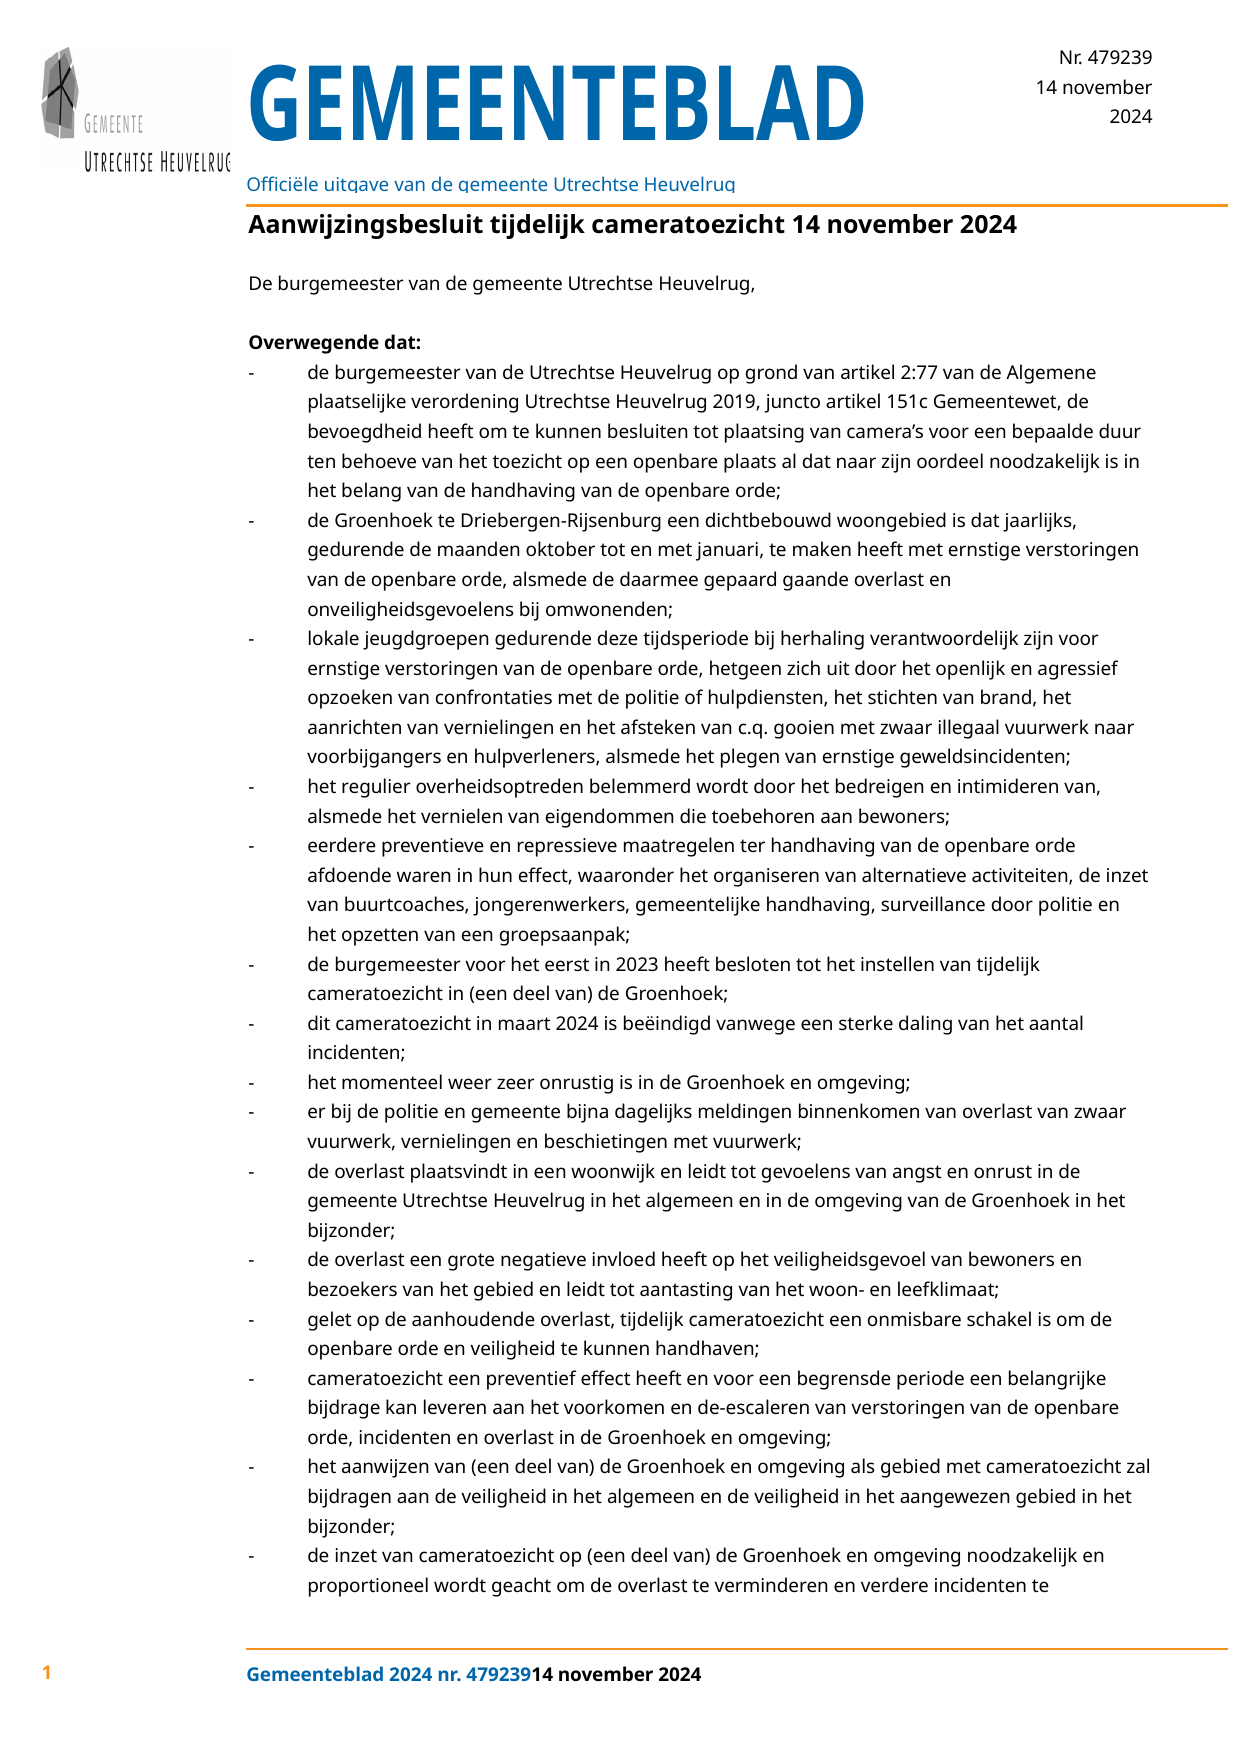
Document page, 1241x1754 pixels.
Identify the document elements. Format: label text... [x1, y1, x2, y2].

list de overlast plaatsvindt in een woonwijk en leidt tot gevoelens van angst en onrust in de gemeente Utrechtse Heuvelrug in het algemeen en in de omgeving van de Groenhoek in het bijzonder; [248, 1158, 1152, 1243]
text De burgemeester van de gemeente Utrechtse Heuvelrug, [248, 270, 1152, 296]
list de burgemeester voor het eerst in 2023 heeft besloten tot het instellen van tijdelijk cameratoezicht in (een deel van) de Groenhoek; [248, 951, 1152, 1006]
text Overwegende dat: [248, 329, 1152, 355]
list cameratoezicht een preventief effect heeft en voor een begrensde periode een belangrijke bijdrage kan leveren aan het voorkomen en de-escaleren van verstoringen van de openbare orde, incidenten en overlast in de Groenhoek en omgeving; [248, 1365, 1152, 1450]
list de inzet van cameratoezicht op (een deel van) de Groenhoek en omgeving noodzakelijk en proportioneel wordt geacht om de overlast te verminderen en verdere incidenten te [248, 1542, 1152, 1598]
list de overlast een grote negatieve invloed heeft op het veiligheidsgevoel van bewoners en bezoekers van het gebied en leidt tot aantasting van het woon- en leefklimaat; [248, 1247, 1152, 1302]
list er bij de politie en gemeente bijna dagelijks meldingen binnenkomen van overlast van zwaar vuurwerk, vernielingen en beschietingen met vuurwerk; [248, 1099, 1152, 1154]
list dit cameratoezicht in maart 2024 is beëindigd vanwege een sterke daling van het aantal incidenten; [248, 1010, 1152, 1065]
list lokale jeugdgroepen gedurende deze tijdsperiode bij herhaling verantwoordelijk zijn voor ernstige verstoringen van de openbare orde, hetgeen zich uit door het openlijk en agressief opzoeken van confrontaties met de politie of hulpdiensten, het stichten van brand, het aanrichten van vernielingen en het afsteken van c.q. gooien met zwaar illegaal vuurwerk naar voorbijgangers en hulpverleners, alsmede het plegen van ernstige geweldsincidenten; [248, 625, 1152, 769]
list het momenteel weer zeer onrustig is in de Groenhoek en omgeving; [248, 1069, 1152, 1095]
text Aanwijzingsbesluit tijdelijk cameratoezicht 14 november 2024 [248, 207, 1152, 241]
list gelet op de aanhoudende overlast, tijdelijk cameratoezicht een onmisbare schakel is om de openbare orde en veiligheid te kunnen handhaven; [248, 1306, 1152, 1361]
list het regulier overheidsoptreden belemmerd wordt door het bedreigen en intimideren van, alsmede het vernielen van eigendommen die toebehoren aan bewoners; [248, 773, 1152, 828]
list eerdere preventieve en repressieve maatregelen ter handhaving van de openbare orde afdoende waren in hun effect, waaronder het organiseren van alternatieve activiteiten, de inzet van buurtcoaches, jongerenwerkers, gemeentelijke handhaving, surveillance door politie en het opzetten van een groepsaanpak; [248, 832, 1152, 947]
list het aanwijzen van (een deel van) de Groenhoek en omgeving als gebied met cameratoezicht zal bijdragen aan de veiligheid in het algemeen en de veiligheid in het aangewezen gebied in het bijzonder; [248, 1454, 1152, 1538]
list de Groenhoek te Driebergen-Rijsenburg een dichtbebouwd woongebied is dat jaarlijks, gedurende de maanden oktober tot en met januari, te maken heeft met ernstige verstoringen van de openbare orde, alsmede de daarmee gepaard gaande overlast en onveiligheidsgevoelens bij omwonenden; [248, 507, 1152, 621]
picture [41, 47, 231, 172]
list de burgemeester van de Utrechtse Heuvelrug op grond van artikel 2:77 van de Algemene plaatselijke verordening Utrechtse Heuvelrug 2019, juncto artikel 151c Gemeentewet, de bevoegdheid heeft om te kunnen besluiten tot plaatsing van camera’s voor een bepaalde duur ten behoeve van het toezicht op een openbare plaats al dat naar zijn oordeel noodzakelijk is in het belang van de handhaving van de openbare orde; [248, 359, 1152, 503]
